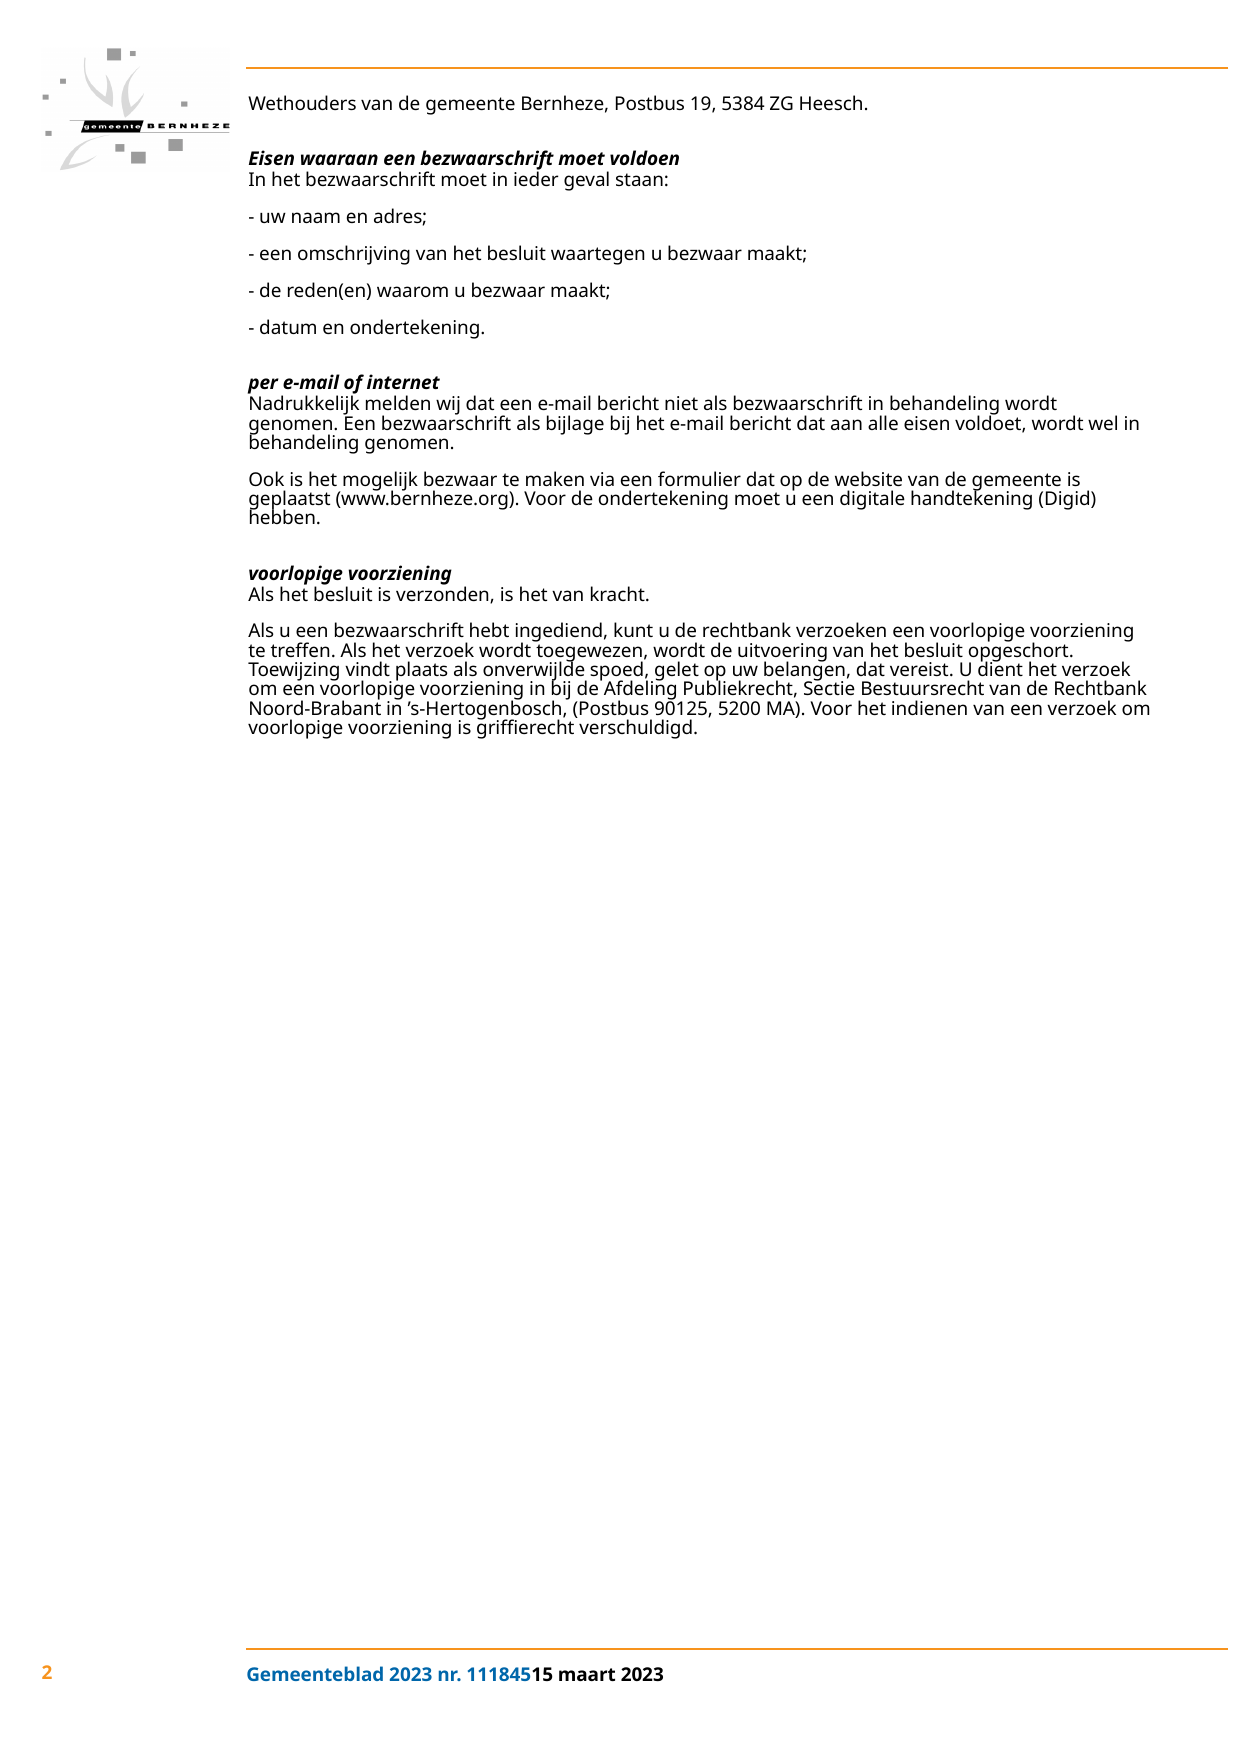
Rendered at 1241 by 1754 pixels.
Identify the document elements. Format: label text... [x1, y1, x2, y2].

text Nadrukkelijk melden wij dat een e-mail bericht niet als bezwaarschrift in behandeling wordt genomen. Een bezwaarschrift als bijlage bij het e-mail bericht dat aan alle eisen voldoet, wordt wel in behandeling genomen. [248, 395, 1152, 453]
text Als het besluit is verzonden, is het van kracht. [248, 586, 1152, 605]
text per e-mail of internet [248, 369, 1152, 395]
text - uw naam en adres; [248, 208, 1152, 227]
text voorlopige voorziening [248, 560, 1152, 586]
text - datum en ondertekening. [248, 319, 1152, 338]
picture [41, 47, 231, 172]
text Wethouders van de gemeente Bernheze, Postbus 19, 5384 ZG Heesch. [248, 95, 1152, 114]
text Als u een bezwaarschrift hebt ingediend, kunt u de rechtbank verzoeken een voorlopige voorziening te treffen. Als het verzoek wordt toegewezen, wordt de uitvoering van het besluit opgeschort. Toewijzing vindt plaats als onverwijlde spoed, gelet op uw belangen, dat vereist. U dient het verzoek om een voorlopige voorziening in bij de Afdeling Publiekrecht, Sectie Bestuursrecht van de Rechtbank Noord-Brabant in ’s-Hertogenbosch, (Postbus 90125, 5200 MA). Voor het indienen van een verzoek om voorlopige voorziening is griffierecht verschuldigd. [248, 622, 1152, 738]
text Ook is het mogelijk bezwaar te maken via een formulier dat op de website van de gemeente is geplaatst (www.bernheze.org). Voor de ondertekening moet u een digitale handtekening (Digid) hebben. [248, 471, 1152, 528]
text Eisen waaraan een bezwaarschrift moet voldoen [248, 145, 1152, 171]
text In het bezwaarschrift moet in ieder geval staan: [248, 171, 1152, 190]
text - de reden(en) waarom u bezwaar maakt; [248, 282, 1152, 301]
text - een omschrijving van het besluit waartegen u bezwaar maakt; [248, 245, 1152, 264]
